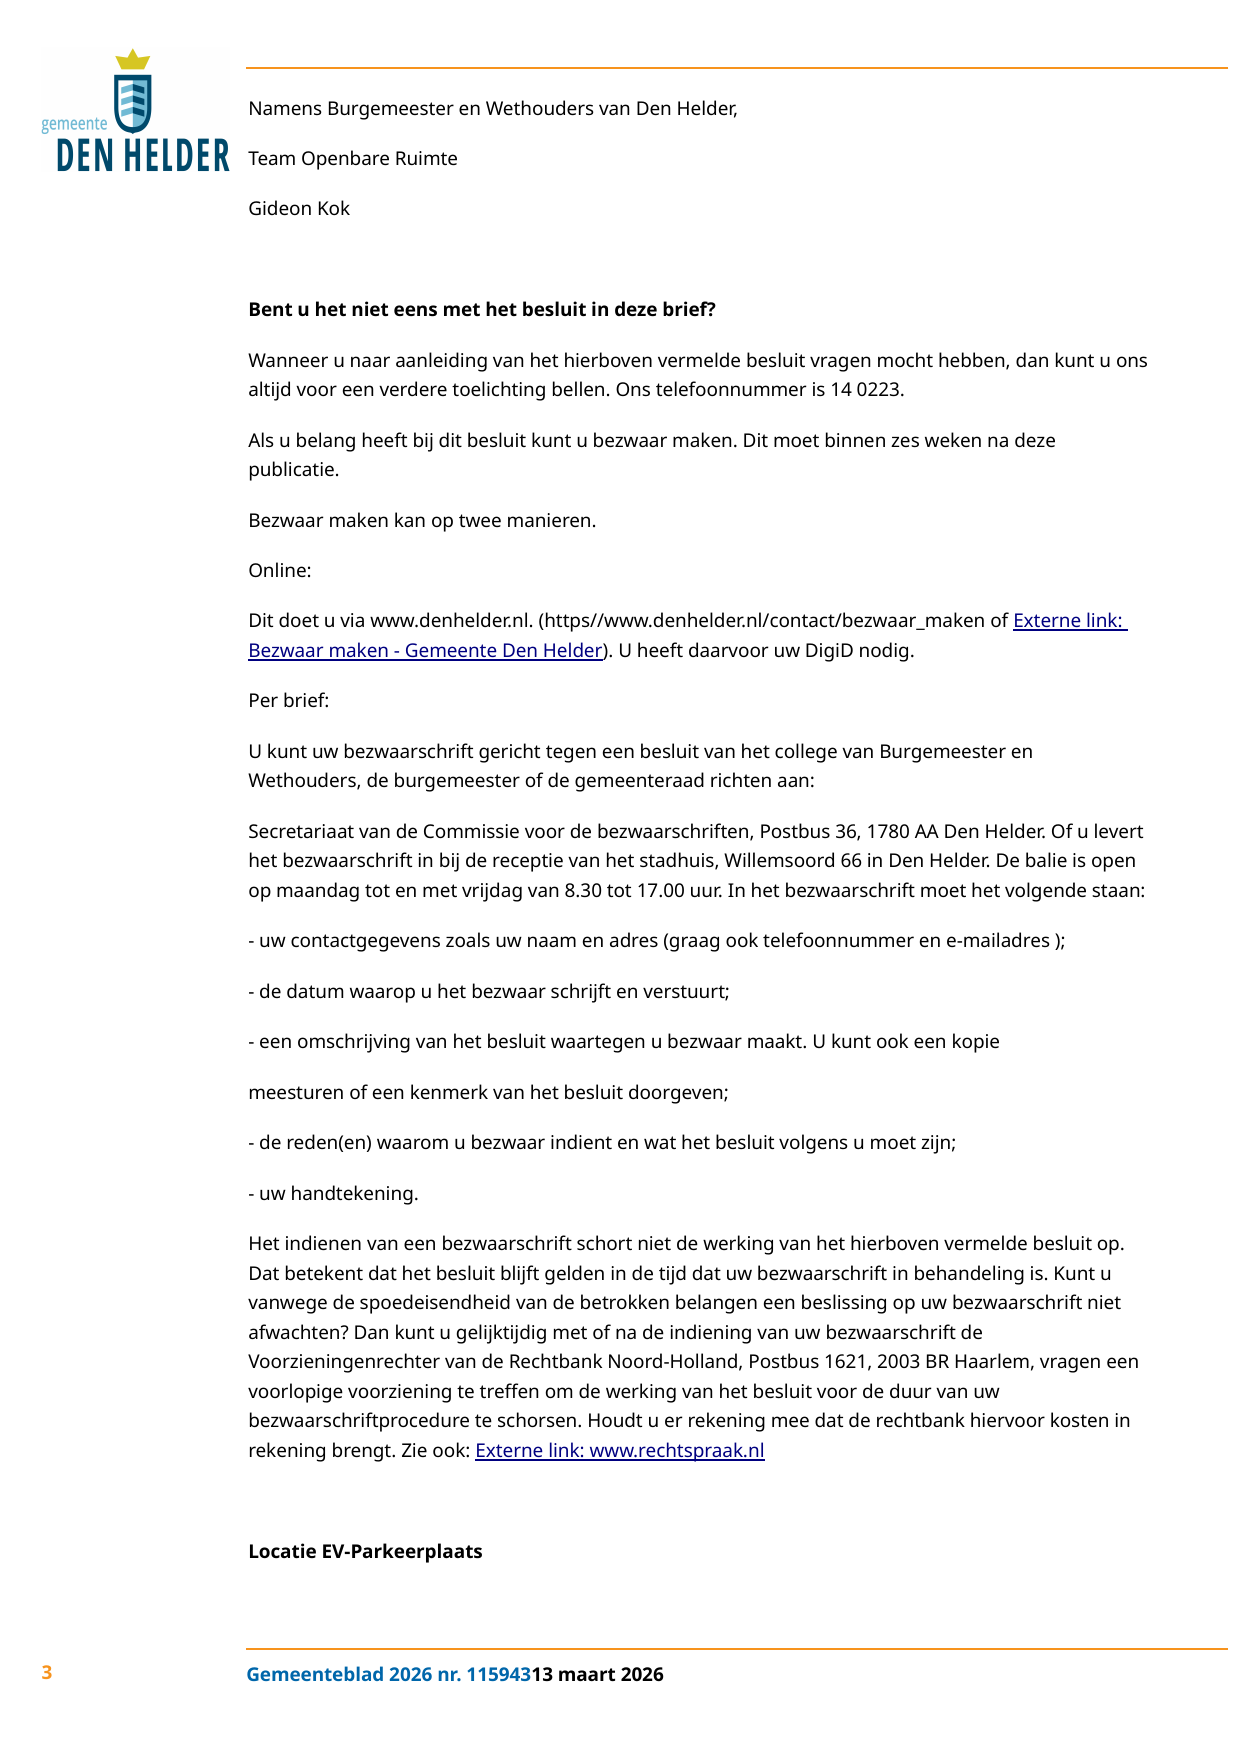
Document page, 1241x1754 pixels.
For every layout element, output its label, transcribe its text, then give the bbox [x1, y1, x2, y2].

picture [220, 160, 224, 172]
text Online: [248, 557, 1152, 583]
text - de reden(en) waarom u bezwaar indient en wat het besluit volgens u moet zijn; [248, 1129, 1152, 1155]
text Bezwaar maken kan op twee manieren. [248, 507, 1152, 533]
text - uw contactgegevens zoals uw naam en adres (graag ook telefoonnummer en e-mailadres ); [248, 928, 1152, 953]
text - de datum waarop u het bezwaar schrijft en verstuurt; [248, 978, 1152, 1004]
text Gideon Kok [248, 196, 1152, 221]
text - een omschrijving van het besluit waartegen u bezwaar maakt. U kunt ook een kopie [248, 1028, 1152, 1054]
text Bent u het niet eens met het besluit in deze brief? [248, 296, 1152, 322]
text Secretariaat van de Commissie voor de bezwaarschriften, Postbus 36, 1780 AA Den Helder. Of u levert het bezwaarschrift in bij de receptie van het stadhuis, Willemsoord 66 in Den Helder. De balie is open op maandag tot en met vrijdag van 8.30 tot 17.00 uur. In het bezwaarschrift moet het volgende staan: [248, 818, 1152, 903]
text - uw handtekening. [248, 1180, 1152, 1206]
text U kunt uw bezwaarschrift gericht tegen een besluit van het college van Burgemeester en Wethouders, de burgemeester of de gemeenteraad richten aan: [248, 738, 1152, 793]
picture [41, 47, 231, 172]
text Wanneer u naar aanleiding van het hierboven vermelde besluit vragen mocht hebben, dan kunt u ons altijd voor een verdere toelichting bellen. Ons telefoonnummer is 14 0223. [248, 347, 1152, 402]
picture [130, 157, 135, 172]
text Per brief: [248, 688, 1152, 713]
text Namens Burgemeester en Wethouders van Den Helder, [248, 95, 1152, 121]
text meesturen of een kenmerk van het besluit doorgeven; [248, 1079, 1152, 1105]
text Locatie EV-Parkeerplaats [248, 1538, 1152, 1564]
text Het indienen van een bezwaarschrift schort niet de werking van het hierboven vermelde besluit op. Dat betekent dat het besluit blijft gelden in de tijd dat uw bezwaarschrift in behandeling is. Kunt u vanwege de spoedeisendheid van de betrokken belangen een beslissing op uw bezwaarschrift niet afwachten? Dan kunt u gelijktijdig met of na de indiening van uw bezwaarschrift de Voorzieningenrechter van de Rechtbank Noord-Holland, Postbus 1621, 2003 BR Haarlem, vragen een voorlopige voorziening te treffen om de werking van het besluit voor de duur van uw bezwaarschriftprocedure te schorsen. Houdt u er rekening mee dat de rechtbank hiervoor kosten in rekening brengt. Zie ook: Externe link: www.rechtspraak.nl [248, 1230, 1152, 1463]
picture [63, 144, 68, 165]
picture [100, 154, 106, 172]
text Team Openbare Ruimte [248, 145, 1152, 171]
text Als u belang heeft bij dit besluit kunt u bezwaar maken. Dit moet binnen zes weken na deze publicatie. [248, 427, 1152, 482]
picture [182, 144, 187, 165]
text Dit doet u via www.denhelder.nl. (https//www.denhelder.nl/contact/bezwaar_maken of Externe link: Bezwaar maken - Gemeente Den Helder). U heeft daarvoor uw DigiD nodig. [248, 608, 1152, 663]
